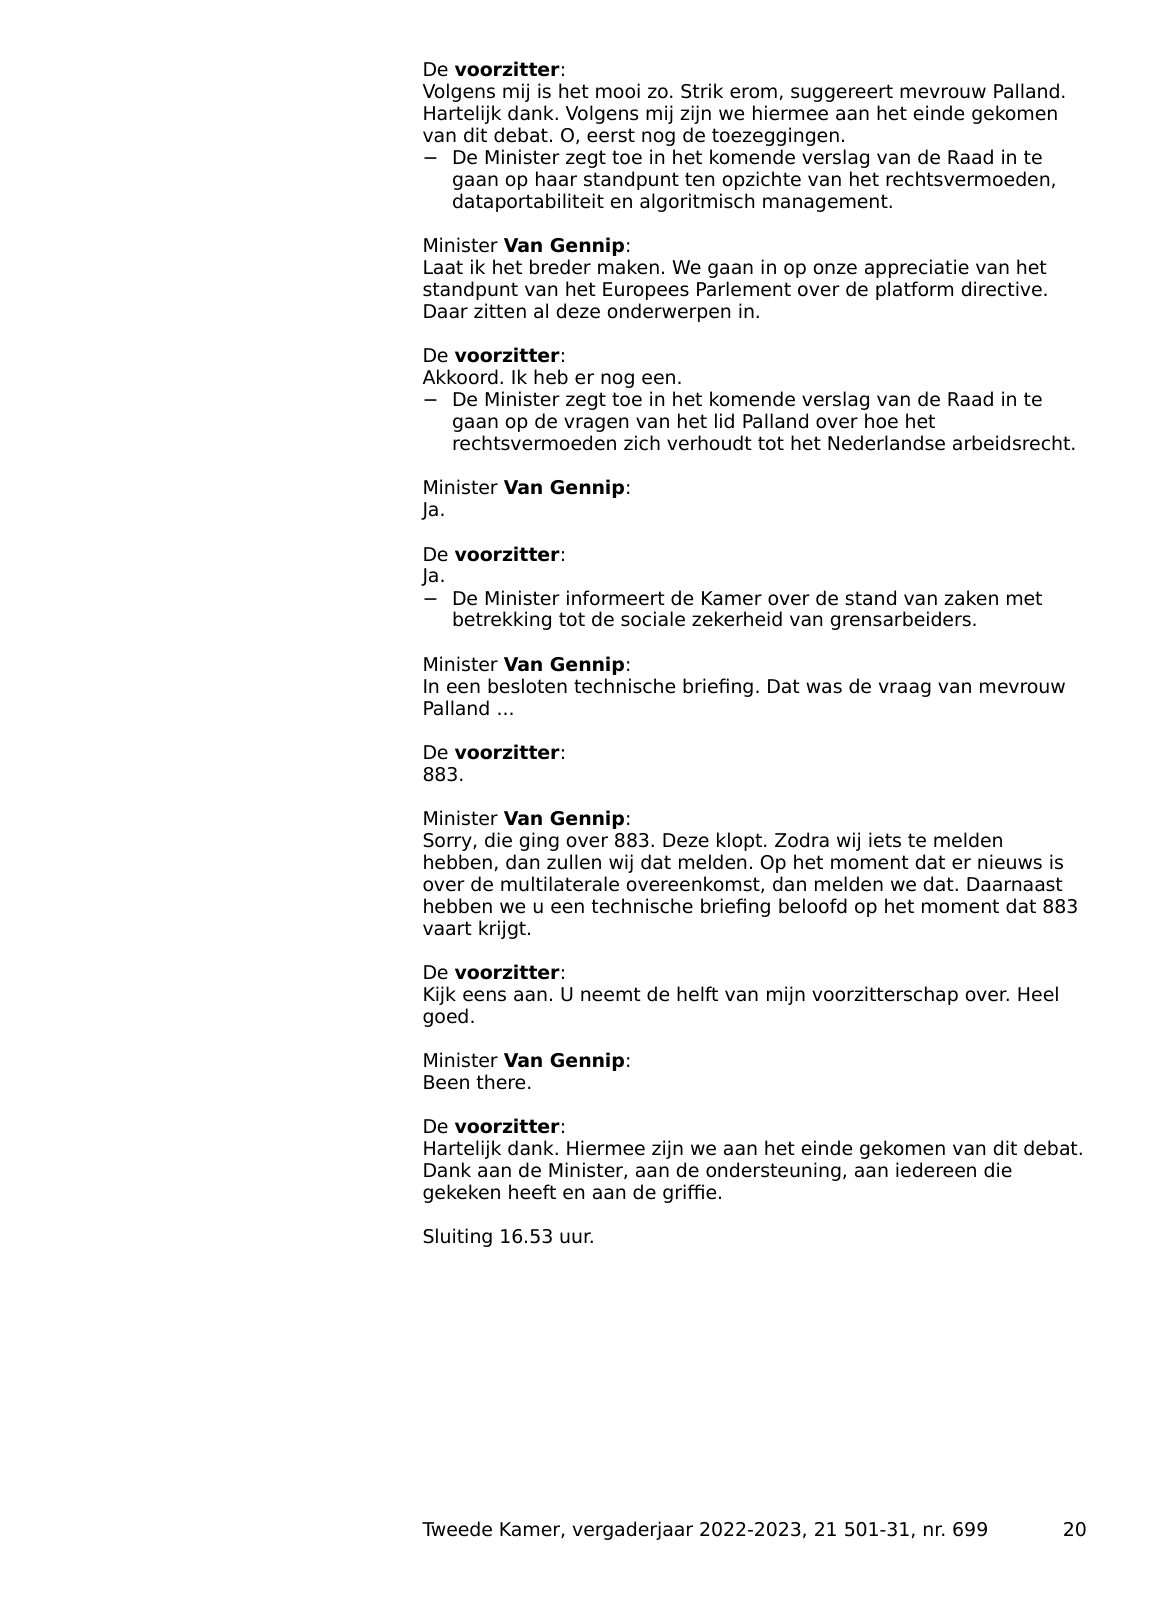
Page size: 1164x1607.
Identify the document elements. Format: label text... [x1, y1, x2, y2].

text 883. [422, 764, 1087, 786]
text Laat ik het breder maken. We gaan in op onze appreciatie van het standpunt van het Europees Parlement over de platform directive. Daar zitten al deze onderwerpen in. [422, 257, 1087, 323]
text Kijk eens aan. U neemt de helft van mijn voorzitterschap over. Heel goed. [422, 984, 1087, 1028]
text − De Minister zegt toe in het komende verslag van de Raad in te gaan op de vragen van het lid Palland over hoe het rechtsvermoeden zich verhoudt tot het Nederlandse arbeidsrecht. [422, 389, 1087, 455]
text Minister Van Gennip: [422, 235, 1087, 257]
text − De Minister informeert de Kamer over de stand van zaken met betrekking tot de sociale zekerheid van grensarbeiders. [422, 587, 1087, 631]
text De voorzitter: [422, 1116, 1087, 1138]
text In een besloten technische briefing. Dat was de vraag van mevrouw Palland ... [422, 676, 1087, 719]
text De voorzitter: [422, 742, 1087, 764]
text Minister Van Gennip: [422, 653, 1087, 676]
text De voorzitter: [422, 59, 1087, 81]
text Volgens mij is het mooi zo. Strik erom, suggereert mevrouw Palland. Hartelijk dank. Volgens mij zijn we hiermee aan het einde gekomen van dit debat. O, eerst nog de toezeggingen. [422, 81, 1087, 147]
text − De Minister zegt toe in het komende verslag van de Raad in te gaan op haar standpunt ten opzichte van het rechtsvermoeden, dataportabiliteit en algoritmisch management. [422, 147, 1087, 213]
text Sluiting 16.53 uur. [422, 1226, 1087, 1248]
text Hartelijk dank. Hiermee zijn we aan het einde gekomen van dit debat. Dank aan de Minister, aan de ondersteuning, aan iedereen die gekeken heeft en aan de griffie. [422, 1138, 1087, 1204]
text Minister Van Gennip: [422, 808, 1087, 830]
text Ja. [422, 565, 1087, 587]
text Ja. [422, 499, 1087, 521]
text Minister Van Gennip: [422, 477, 1087, 499]
text Akkoord. Ik heb er nog een. [422, 367, 1087, 389]
text Minister Van Gennip: [422, 1050, 1087, 1072]
text Been there. [422, 1072, 1087, 1094]
text De voorzitter: [422, 345, 1087, 367]
text De voorzitter: [422, 543, 1087, 565]
text Sorry, die ging over 883. Deze klopt. Zodra wij iets te melden hebben, dan zullen wij dat melden. Op het moment dat er nieuws is over de multilaterale overeenkomst, dan melden we dat. Daarnaast hebben we u een technische briefing beloofd op het moment dat 883 vaart krijgt. [422, 830, 1087, 940]
text De voorzitter: [422, 962, 1087, 984]
